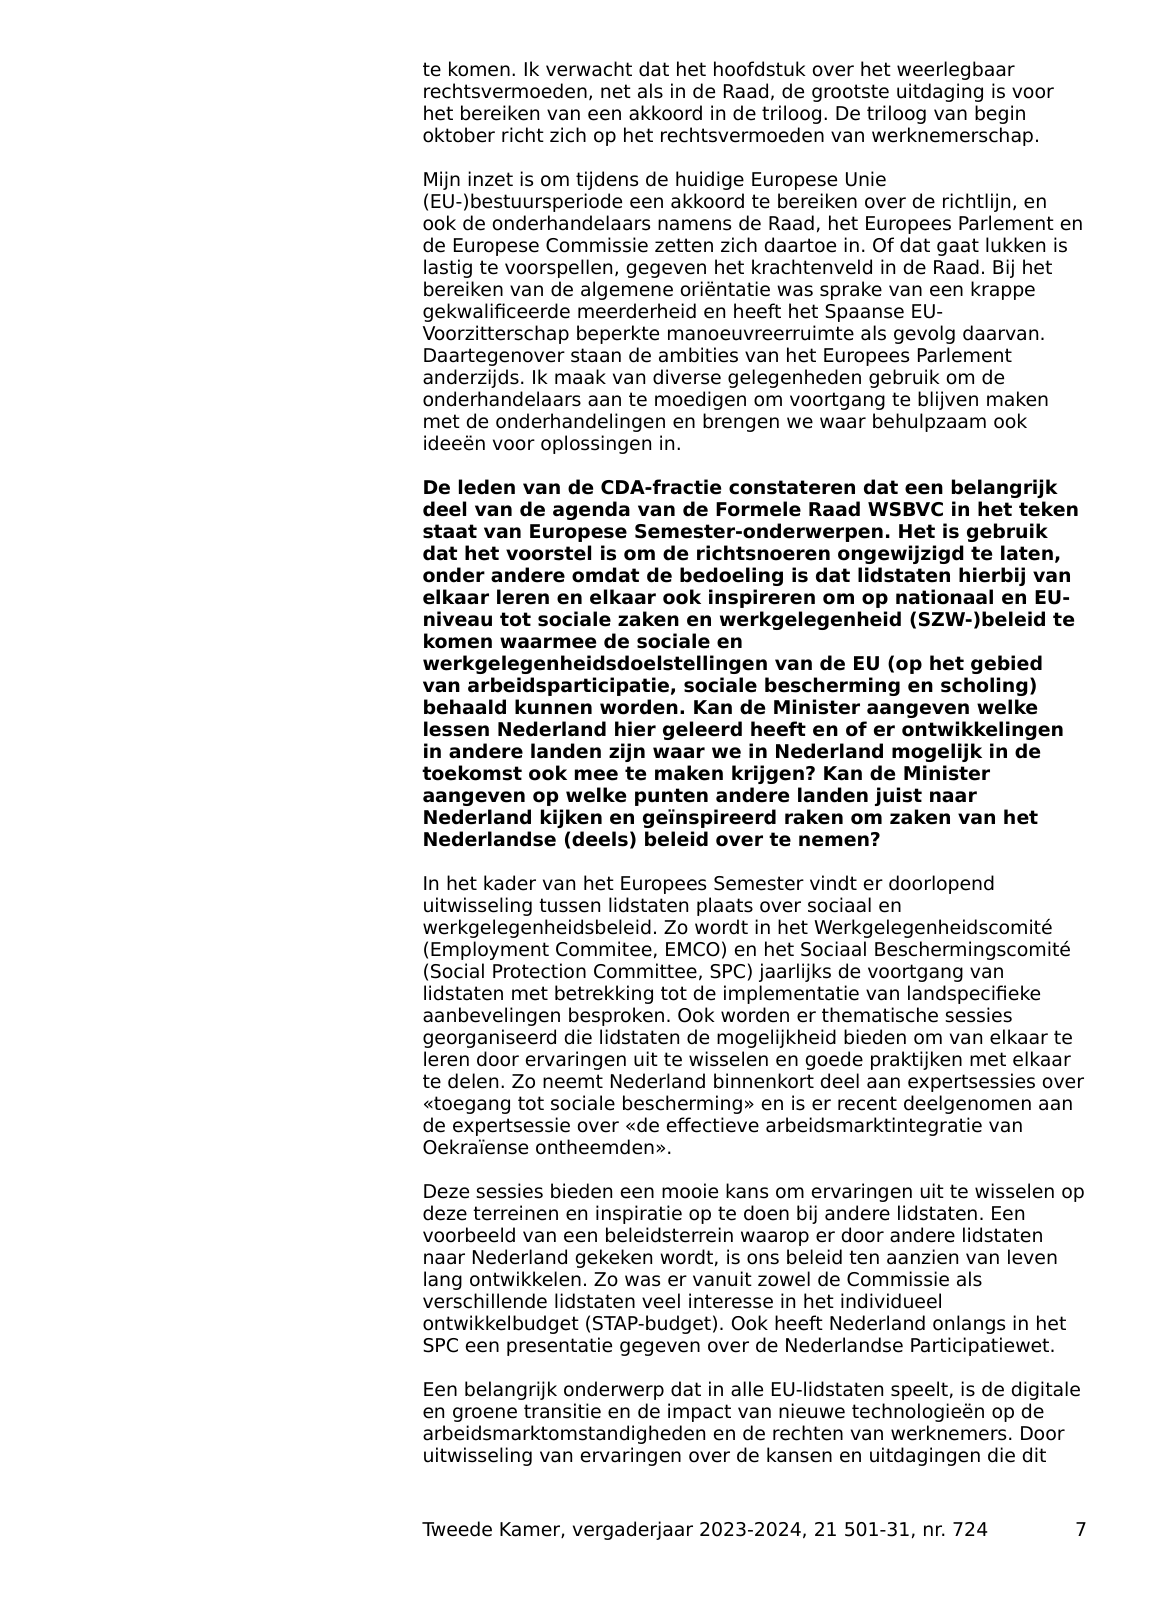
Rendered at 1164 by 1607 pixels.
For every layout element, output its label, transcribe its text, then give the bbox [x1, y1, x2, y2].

text Deze sessies bieden een mooie kans om ervaringen uit te wisselen op deze terreinen en inspiratie op te doen bij andere lidstaten. Een voorbeeld van een beleidsterrein waarop er door andere lidstaten naar Nederland gekeken wordt, is ons beleid ten aanzien van leven lang ontwikkelen. Zo was er vanuit zowel de Commissie als verschillende lidstaten veel interesse in het individueel ontwikkelbudget (STAP-budget). Ook heeft Nederland onlangs in het SPC een presentatie gegeven over de Nederlandse Participatiewet. [422, 1181, 1087, 1357]
text Mijn inzet is om tijdens de huidige Europese Unie (EU-)bestuursperiode een akkoord te bereiken over de richtlijn, en ook de onderhandelaars namens de Raad, het Europees Parlement en de Europese Commissie zetten zich daartoe in. Of dat gaat lukken is lastig te voorspellen, gegeven het krachtenveld in de Raad. Bij het bereiken van de algemene oriëntatie was sprake van een krappe gekwalificeerde meerderheid en heeft het Spaanse EU-Voorzitterschap beperkte manoeuvreerruimte als gevolg daarvan. Daartegenover staan de ambities van het Europees Parlement anderzijds. Ik maak van diverse gelegenheden gebruik om de onderhandelaars aan te moedigen om voortgang te blijven maken met de onderhandelingen en brengen we waar behulpzaam ook ideeën voor oplossingen in. [422, 169, 1087, 455]
text De leden van de CDA-fractie constateren dat een belangrijk deel van de agenda van de Formele Raad WSBVC in het teken staat van Europese Semester-onderwerpen. Het is gebruik dat het voorstel is om de richtsnoeren ongewijzigd te laten, onder andere omdat de bedoeling is dat lidstaten hierbij van elkaar leren en elkaar ook inspireren om op nationaal en EU-niveau tot sociale zaken en werkgelegenheid (SZW-)beleid te komen waarmee de sociale en werkgelegenheidsdoelstellingen van de EU (op het gebied van arbeidsparticipatie, sociale bescherming en scholing) behaald kunnen worden. Kan de Minister aangeven welke lessen Nederland hier geleerd heeft en of er ontwikkelingen in andere landen zijn waar we in Nederland mogelijk in de toekomst ook mee te maken krijgen? Kan de Minister aangeven op welke punten andere landen juist naar Nederland kijken en geïnspireerd raken om zaken van het Nederlandse (deels) beleid over te nemen? [422, 477, 1087, 851]
text Een belangrijk onderwerp dat in alle EU-lidstaten speelt, is de digitale en groene transitie en de impact van nieuwe technologieën op de arbeidsmarktomstandigheden en de rechten van werknemers. Door uitwisseling van ervaringen over de kansen en uitdagingen die dit [422, 1379, 1087, 1467]
text te komen. Ik verwacht dat het hoofdstuk over het weerlegbaar rechtsvermoeden, net als in de Raad, de grootste uitdaging is voor het bereiken van een akkoord in de triloog. De triloog van begin oktober richt zich op het rechtsvermoeden van werknemerschap. [422, 59, 1087, 147]
text In het kader van het Europees Semester vindt er doorlopend uitwisseling tussen lidstaten plaats over sociaal en werkgelegenheidsbeleid. Zo wordt in het Werkgelegenheidscomité (Employment Commitee, EMCO) en het Sociaal Beschermingscomité (Social Protection Committee, SPC) jaarlijks de voortgang van lidstaten met betrekking tot de implementatie van landspecifieke aanbevelingen besproken. Ook worden er thematische sessies georganiseerd die lidstaten de mogelijkheid bieden om van elkaar te leren door ervaringen uit te wisselen en goede praktijken met elkaar te delen. Zo neemt Nederland binnenkort deel aan expertsessies over «toegang tot sociale bescherming» en is er recent deelgenomen aan de expertsessie over «de effectieve arbeidsmarktintegratie van Oekraïense ontheemden». [422, 873, 1087, 1159]
